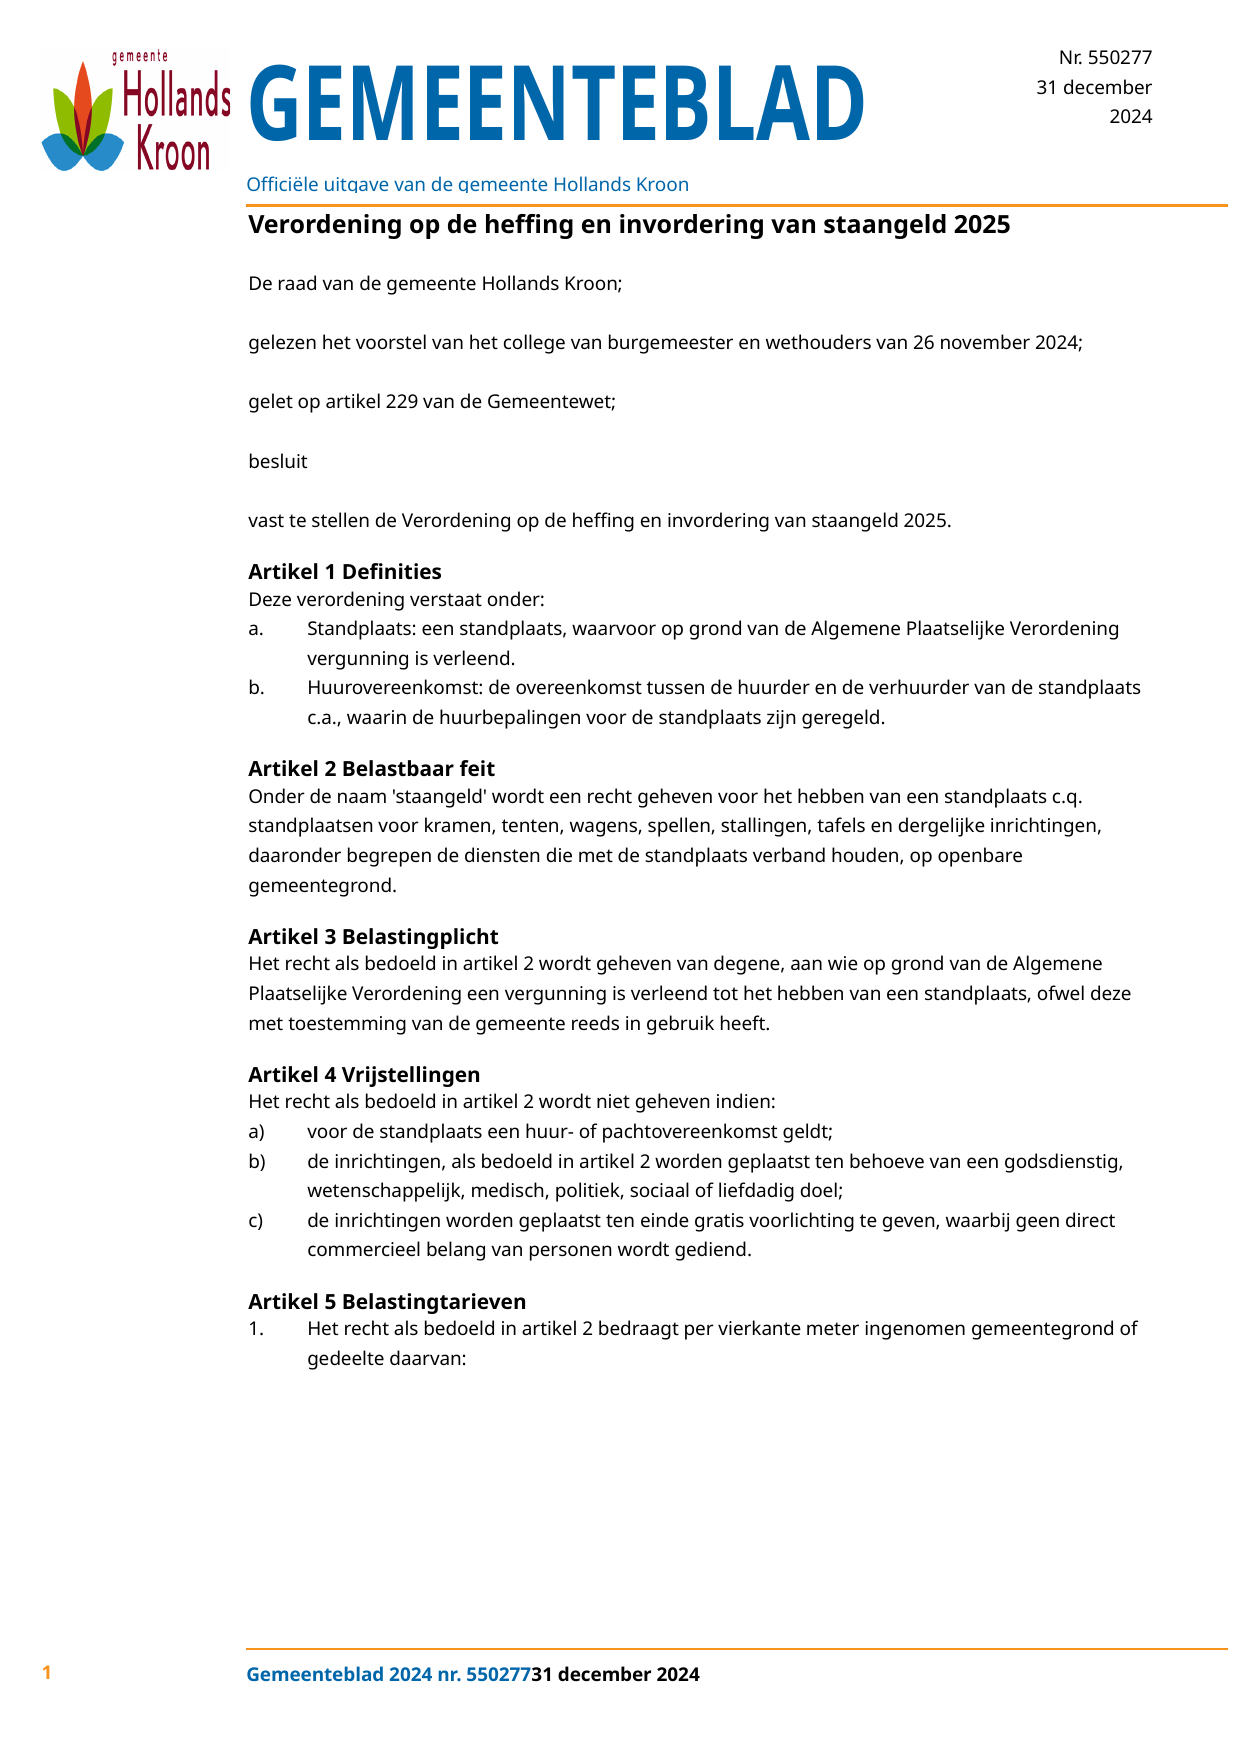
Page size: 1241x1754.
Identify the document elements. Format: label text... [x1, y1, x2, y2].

text besluit [248, 448, 1152, 473]
text Artikel 3 Belastingplicht [248, 922, 1152, 951]
text gelezen het voorstel van het college van burgemeester en wethouders van 26 november 2024; [248, 329, 1152, 355]
list de inrichtingen worden geplaatst ten einde gratis voorlichting te geven, waarbij geen direct commercieel belang van personen wordt gediend. [248, 1207, 1152, 1262]
text Het recht als bedoeld in artikel 2 wordt niet geheven indien: [248, 1089, 1152, 1114]
text Onder de naam 'staangeld' wordt een recht geheven voor het hebben van een standplaats c.q. standplaatsen voor kramen, tenten, wagens, spellen, stallingen, tafels en dergelijke inrichtingen, daaronder begrepen de diensten die met de standplaats verband houden, op openbare gemeentegrond. [248, 783, 1152, 897]
text gelet op artikel 229 van de Gemeentewet; [248, 389, 1152, 414]
text De raad van de gemeente Hollands Kroon; [248, 270, 1152, 296]
list de inrichtingen, als bedoeld in artikel 2 worden geplaatst ten behoeve van een godsdienstig, wetenschappelijk, medisch, politiek, sociaal of liefdadig doel; [248, 1148, 1152, 1203]
text Artikel 2 Belastbaar feit [248, 754, 1152, 783]
text Artikel 5 Belastingtarieven [248, 1287, 1152, 1315]
list Standplaats: een standplaats, waarvoor op grond van de Algemene Plaatselijke Verordening vergunning is verleend. [248, 615, 1152, 671]
text Het recht als bedoeld in artikel 2 wordt geheven van degene, aan wie op grond van de Algemene Plaatselijke Verordening een vergunning is verleend tot het hebben van een standplaats, ofwel deze met toestemming van de gemeente reeds in gebruik heeft. [248, 951, 1152, 1036]
list Huurovereenkomst: de overeenkomst tussen de huurder en de verhuurder van de standplaats c.a., waarin de huurbepalingen voor de standplaats zijn geregeld. [248, 674, 1152, 730]
picture [41, 47, 231, 172]
text Artikel 1 Definities [248, 557, 1152, 586]
text Artikel 4 Vrijstellingen [248, 1060, 1152, 1089]
list Het recht als bedoeld in artikel 2 bedraagt per vierkante meter ingenomen gemeentegrond of gedeelte daarvan: [248, 1315, 1152, 1371]
text Verordening op de heffing en invordering van staangeld 2025 [248, 207, 1152, 241]
text vast te stellen de Verordening op de heffing en invordering van staangeld 2025. [248, 507, 1152, 533]
list voor de standplaats een huur- of pachtovereenkomst geldt; [248, 1118, 1152, 1144]
text Deze verordening verstaat onder: [248, 586, 1152, 612]
